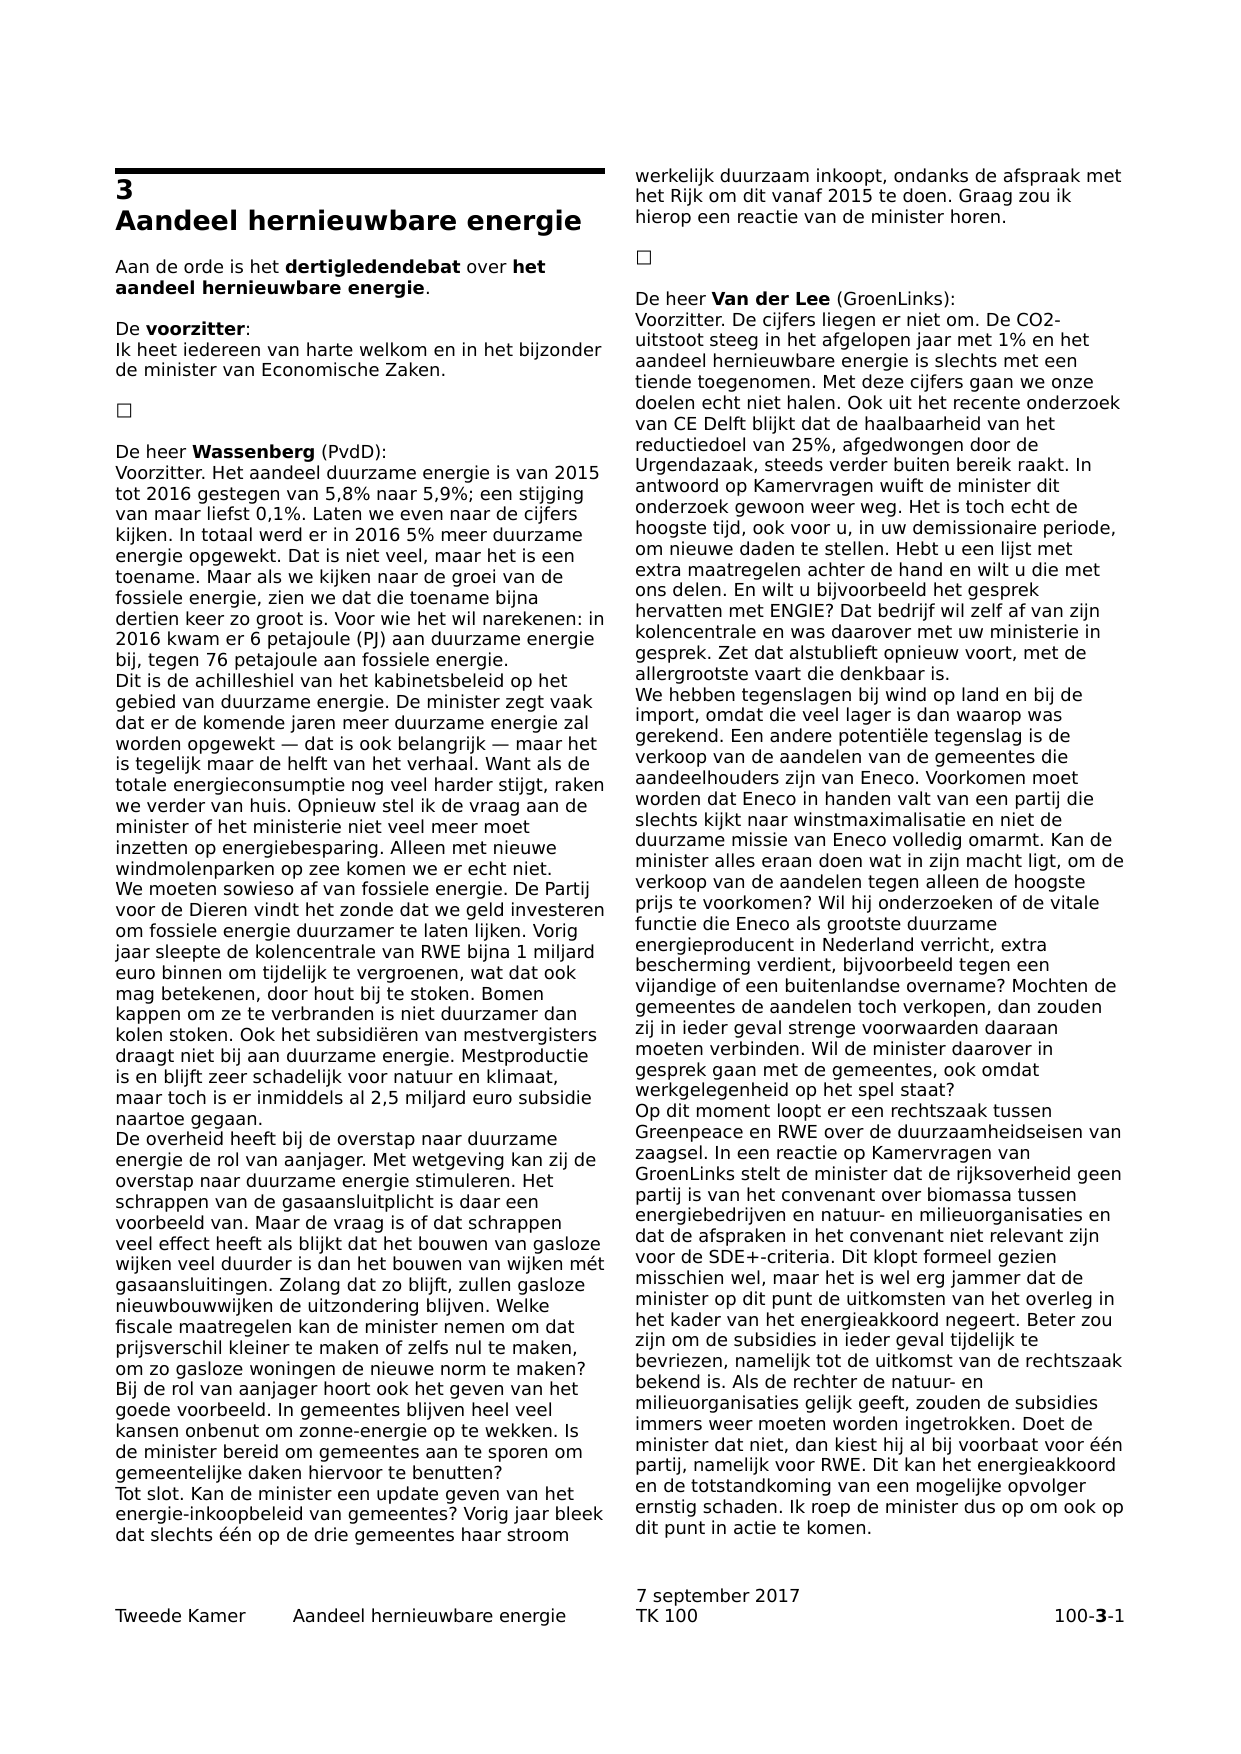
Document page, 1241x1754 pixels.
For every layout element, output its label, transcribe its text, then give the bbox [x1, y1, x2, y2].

text Op dit moment loopt er een rechtszaak tussen Greenpeace en RWE over de duurzaamheidseisen van zaagsel. In een reactie op Kamervragen van GroenLinks stelt de minister dat de rijksoverheid geen partij is van het convenant over biomassa tussen energiebedrijven en natuur- en milieuorganisaties en dat de afspraken in het convenant niet relevant zijn voor de SDE+-criteria. Dit klopt formeel gezien misschien wel, maar het is wel erg jammer dat de minister op dit punt de uitkomsten van het overleg in het kader van het energieakkoord negeert. Beter zou zijn om de subsidies in ieder geval tijdelijk te bevriezen, namelijk tot de uitkomst van de rechtszaak bekend is. Als de rechter de natuur- en milieuorganisaties gelijk geeft, zouden de subsidies immers weer moeten worden ingetrokken. Doet de minister dat niet, dan kiest hij al bij voorbaat voor één partij, namelijk voor RWE. Dit kan het energieakkoord en de totstandkoming van een mogelijke opvolger ernstig schaden. Ik roep de minister dus op om ook op dit punt in actie te komen. [635, 1101, 1125, 1538]
text Voorzitter. De cijfers liegen er niet om. De CO2-uitstoot steeg in het afgelopen jaar met 1% en het aandeel hernieuwbare energie is slechts met een tiende toegenomen. Met deze cijfers gaan we onze doelen echt niet halen. Ook uit het recente onderzoek van CE Delft blijkt dat de haalbaarheid van het reductiedoel van 25%, afgedwongen door de Urgendazaak, steeds verder buiten bereik raakt. In antwoord op Kamervragen wuift de minister dit onderzoek gewoon weer weg. Het is toch echt de hoogste tijd, ook voor u, in uw demissionaire periode, om nieuwe daden te stellen. Hebt u een lijst met extra maatregelen achter de hand en wilt u die met ons delen. En wilt u bijvoorbeeld het gesprek hervatten met ENGIE? Dat bedrijf wil zelf af van zijn kolencentrale en was daarover met uw ministerie in gesprek. Zet dat alstublieft opnieuw voort, met de allergrootste vaart die denkbaar is. [635, 309, 1125, 684]
text ⬜ [115, 401, 605, 422]
text De voorzitter: [115, 318, 605, 339]
text Ik heet iedereen van harte welkom en in het bijzonder de minister van Economische Zaken. [115, 339, 605, 381]
text We moeten sowieso af van fossiele energie. De Partij voor de Dieren vindt het zonde dat we geld investeren om fossiele energie duurzamer te laten lijken. Vorig jaar sleepte de kolencentrale van RWE bijna 1 miljard euro binnen om tijdelijk te vergroenen, wat dat ook mag betekenen, door hout bij te stoken. Bomen kappen om ze te verbranden is niet duurzamer dan kolen stoken. Ook het subsidiëren van mestvergisters draagt niet bij aan duurzame energie. Mestproductie is en blijft zeer schadelijk voor natuur en klimaat, maar toch is er inmiddels al 2,5 miljard euro subsidie naartoe gegaan. [115, 879, 605, 1129]
text Tot slot. Kan de minister een update geven van het energie-inkoopbeleid van gemeentes? Vorig jaar bleek dat slechts één op de drie gemeentes haar stroom [115, 1483, 605, 1546]
text De overheid heeft bij de overstap naar duurzame energie de rol van aanjager. Met wetgeving kan zij de overstap naar duurzame energie stimuleren. Het schrappen van de gasaansluitplicht is daar een voorbeeld van. Maar de vraag is of dat schrappen veel effect heeft als blijkt dat het bouwen van gasloze wijken veel duurder is dan het bouwen van wijken mét gasaansluitingen. Zolang dat zo blijft, zullen gasloze nieuwbouwwijken de uitzondering blijven. Welke fiscale maatregelen kan de minister nemen om dat prijsverschil kleiner te maken of zelfs nul te maken, om zo gasloze woningen de nieuwe norm te maken? [115, 1129, 605, 1379]
text Dit is de achilleshiel van het kabinetsbeleid op het gebied van duurzame energie. De minister zegt vaak dat er de komende jaren meer duurzame energie zal worden opgewekt — dat is ook belangrijk — maar het is tegelijk maar de helft van het verhaal. Want als de totale energieconsumptie nog veel harder stijgt, raken we verder van huis. Opnieuw stel ik de vraag aan de minister of het ministerie niet veel meer moet inzetten op energiebesparing. Alleen met nieuwe windmolenparken op zee komen we er echt niet. [115, 671, 605, 879]
text De heer Wassenberg (PvdD): [115, 442, 605, 462]
text We hebben tegenslagen bij wind op land en bij de import, omdat die veel lager is dan waarop was gerekend. Een andere potentiële tegenslag is de verkoop van de aandelen van de gemeentes die aandeelhouders zijn van Eneco. Voorkomen moet worden dat Eneco in handen valt van een partij die slechts kijkt naar winstmaximalisatie en niet de duurzame missie van Eneco volledig omarmt. Kan de minister alles eraan doen wat in zijn macht ligt, om de verkoop van de aandelen tegen alleen de hoogste prijs te voorkomen? Wil hij onderzoeken of de vitale functie die Eneco als grootste duurzame energieproducent in Nederland verricht, extra bescherming verdient, bijvoorbeeld tegen een vijandige of een buitenlandse overname? Mochten de gemeentes de aandelen toch verkopen, dan zouden zij in ieder geval strenge voorwaarden daaraan moeten verbinden. Wil de minister daarover in gesprek gaan met de gemeentes, ook omdat werkgelegenheid op het spel staat? [635, 684, 1125, 1101]
text ⬜ [635, 248, 1125, 268]
text werkelijk duurzaam inkoopt, ondanks de afspraak met het Rijk om dit vanaf 2015 te doen. Graag zou ik hierop een reactie van de minister horen. [635, 165, 1125, 228]
text De heer Van der Lee (GroenLinks): [635, 288, 1125, 309]
text Voorzitter. Het aandeel duurzame energie is van 2015 tot 2016 gestegen van 5,8% naar 5,9%; een stijging van maar liefst 0,1%. Laten we even naar de cijfers kijken. In totaal werd er in 2016 5% meer duurzame energie opgewekt. Dat is niet veel, maar het is een toename. Maar als we kijken naar de groei van de fossiele energie, zien we dat die toename bijna dertien keer zo groot is. Voor wie het wil narekenen: in 2016 kwam er 6 petajoule (PJ) aan duurzame energie bij, tegen 76 petajoule aan fossiele energie. [115, 462, 605, 671]
text Aan de orde is het dertigledendebat over het aandeel hernieuwbare energie. [115, 257, 605, 298]
text Bij de rol van aanjager hoort ook het geven van het goede voorbeeld. In gemeentes blijven heel veel kansen onbenut om zonne-energie op te wekken. Is de minister bereid om gemeentes aan te sporen om gemeentelijke daken hiervoor te benutten? [115, 1379, 605, 1483]
title 3 Aandeel hernieuwbare energie [115, 174, 605, 237]
